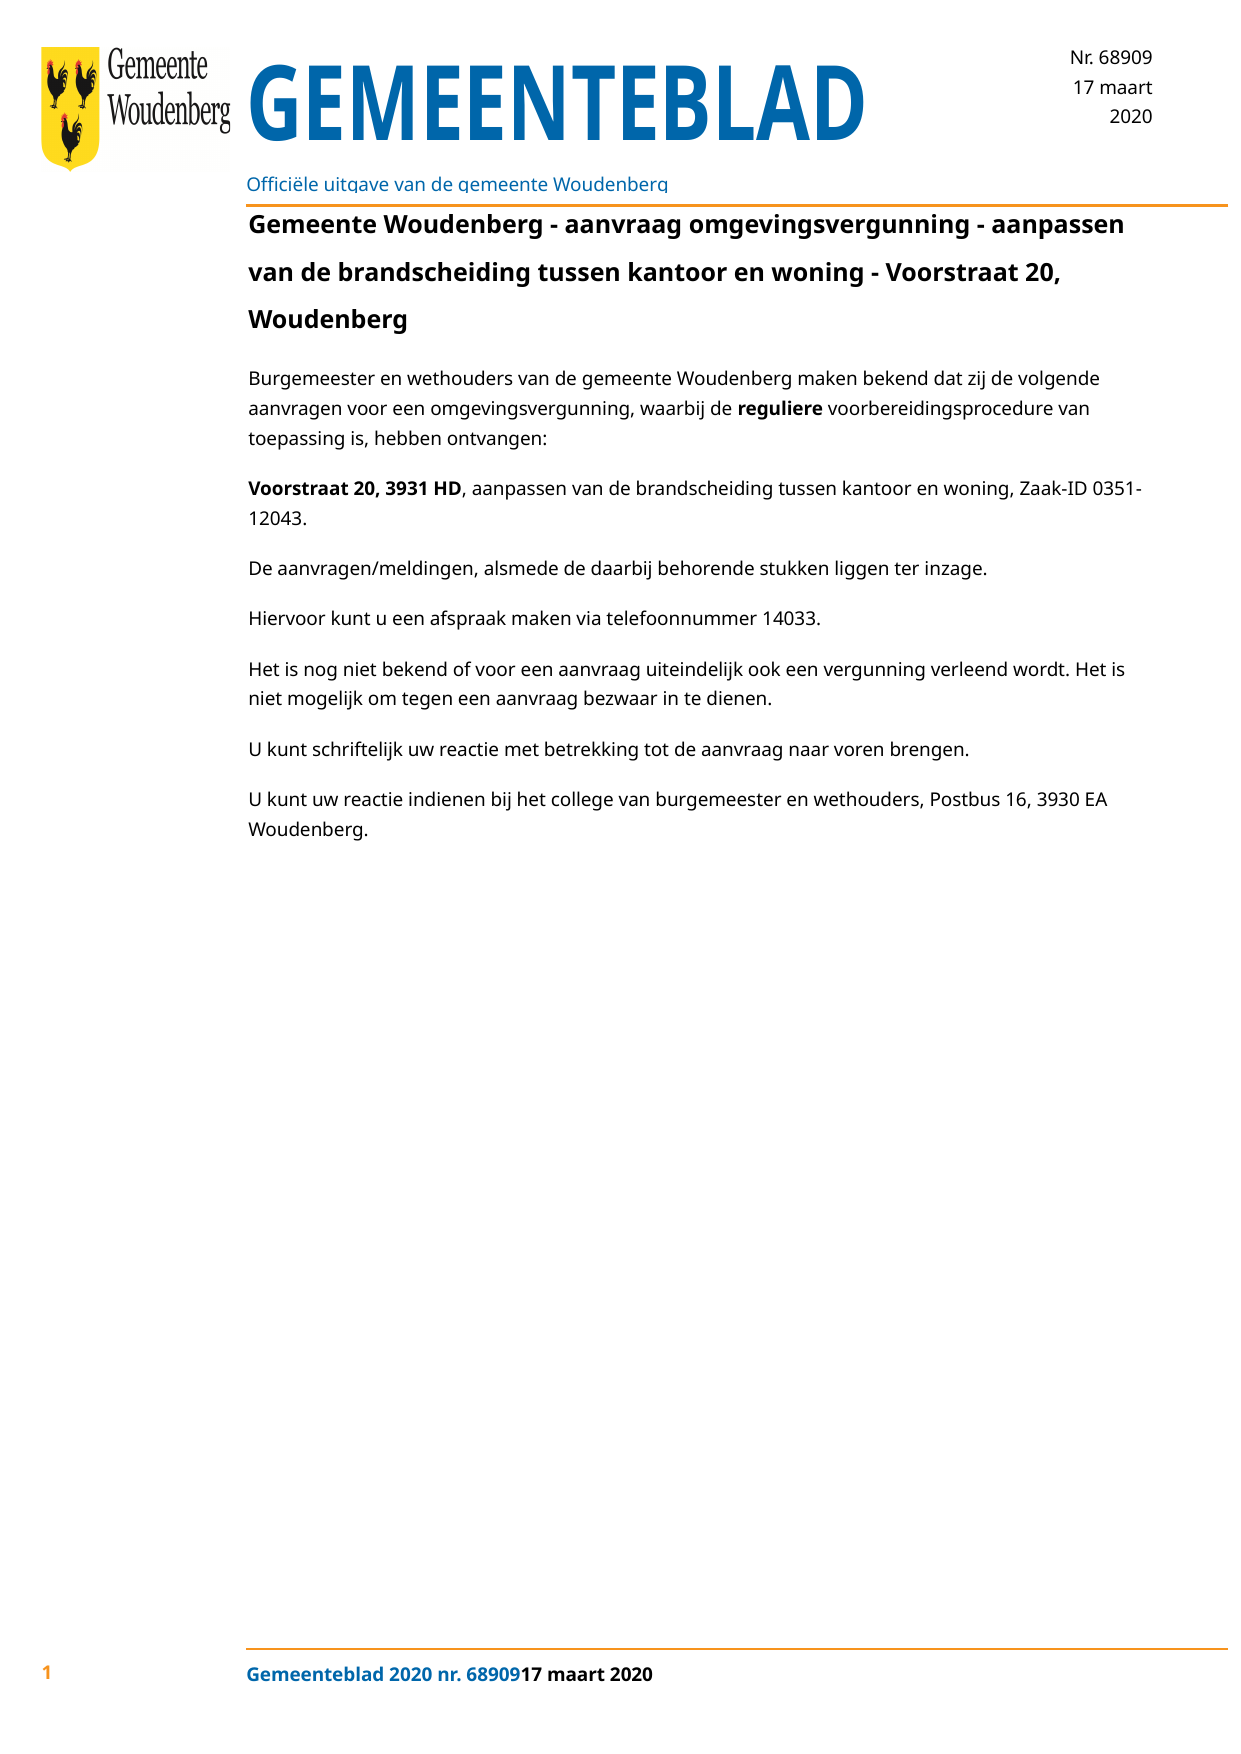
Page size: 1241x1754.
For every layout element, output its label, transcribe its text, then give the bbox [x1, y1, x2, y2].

text Hiervoor kunt u een afspraak maken via telefoonnummer 14033. [248, 606, 1152, 631]
text Het is nog niet bekend of voor een aanvraag uiteindelijk ook een vergunning verleend wordt. Het is niet mogelijk om tegen een aanvraag bezwaar in te dienen. [248, 656, 1152, 711]
text Burgemeester en wethouders van de gemeente Woudenberg maken bekend dat zij de volgende aanvragen voor een omgevingsvergunning, waarbij de reguliere voorbereidingsprocedure van toepassing is, hebben ontvangen: [248, 366, 1152, 450]
text Voorstraat 20, 3931 HD, aanpassen van de brandscheiding tussen kantoor en woning, Zaak-ID 0351-12043. [248, 475, 1152, 530]
text De aanvragen/meldingen, alsmede de daarbij behorende stukken liggen ter inzage. [248, 555, 1152, 581]
text Gemeente Woudenberg - aanvraag omgevingsvergunning - aanpassen van de brandscheiding tussen kantoor en woning - Voorstraat 20, Woudenberg [248, 207, 1152, 336]
text U kunt schriftelijk uw reactie met betrekking tot de aanvraag naar voren brengen. [248, 736, 1152, 762]
picture [41, 47, 231, 172]
text U kunt uw reactie indienen bij het college van burgemeester en wethouders, Postbus 16, 3930 EA Woudenberg. [248, 786, 1152, 842]
